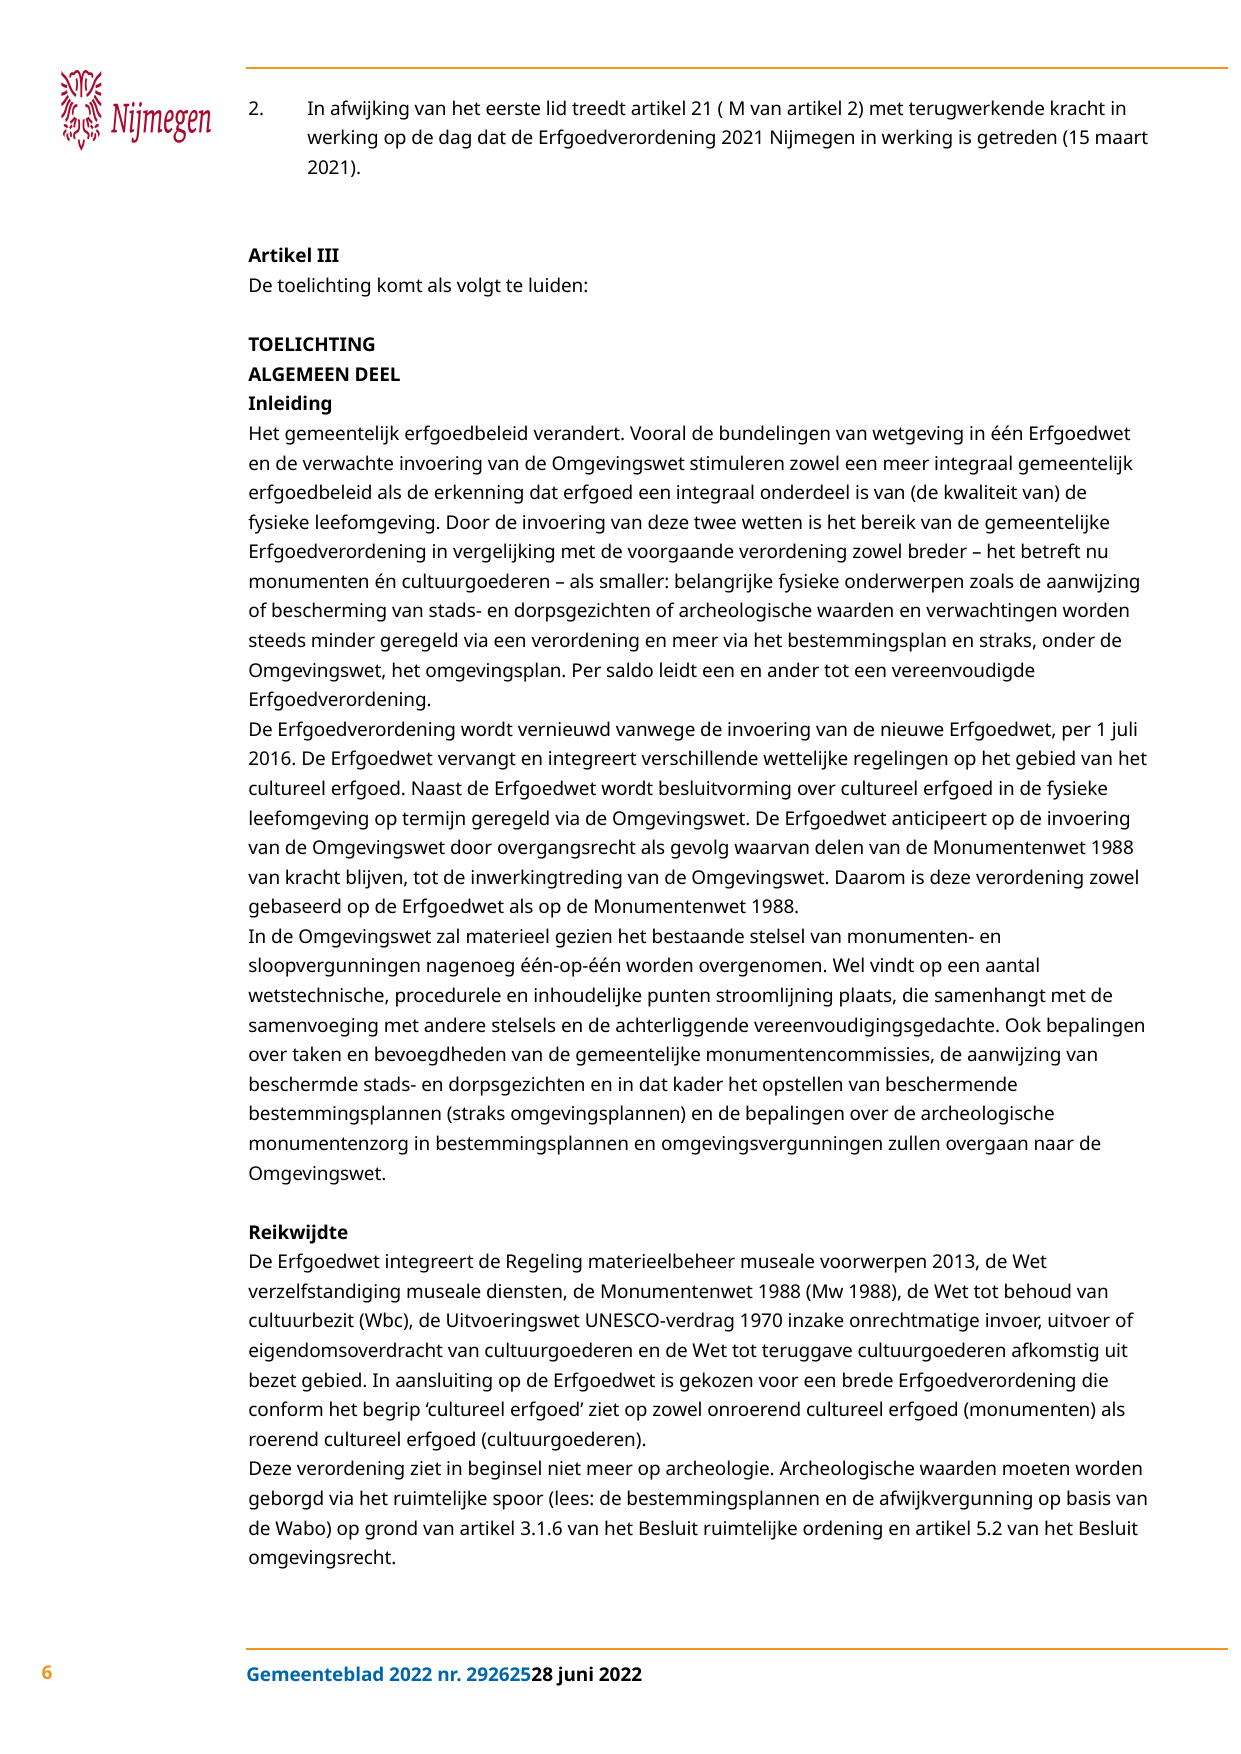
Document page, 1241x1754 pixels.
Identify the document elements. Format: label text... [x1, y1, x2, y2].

text De Erfgoedwet integreert de Regeling materieelbeheer museale voorwerpen 2013, de Wet verzelfstandiging museale diensten, de Monumentenwet 1988 (Mw 1988), de Wet tot behoud van cultuurbezit (Wbc), de Uitvoeringswet UNESCO-verdrag 1970 inzake onrechtmatige invoer, uitvoer of eigendomsoverdracht van cultuurgoederen en de Wet tot teruggave cultuurgoederen afkomstig uit bezet gebied. In aansluiting op de Erfgoedwet is gekozen voor een brede Erfgoedverordening die conform het begrip ‘cultureel erfgoed’ ziet op zowel onroerend cultureel erfgoed (monumenten) als roerend cultureel erfgoed (cultuurgoederen). [248, 1248, 1152, 1452]
text Reikwijdte [248, 1219, 1152, 1245]
text ALGEMEEN DEEL [248, 361, 1152, 387]
list In afwijking van het eerste lid treedt artikel 21 ( M van artikel 2) met terugwerkende kracht in werking op de dag dat de Erfgoedverordening 2021 Nijmegen in werking is getreden (15 maart 2021). [248, 95, 1152, 180]
text In de Omgevingswet zal materieel gezien het bestaande stelsel van monumenten- en sloopvergunningen nagenoeg één-op-één worden overgenomen. Wel vindt op een aantal wetstechnische, procedurele en inhoudelijke punten stroomlijning plaats, die samenhangt met de samenvoeging met andere stelsels en de achterliggende vereenvoudigingsgedachte. Ook bepalingen over taken en bevoegdheden van de gemeentelijke monumentencommissies, de aanwijzing van beschermde stads- en dorpsgezichten en in dat kader het opstellen van beschermende bestemmingsplannen (straks omgevingsplannen) en de bepalingen over de archeologische monumentenzorg in bestemmingsplannen en omgevingsvergunningen zullen overgaan naar de Omgevingswet. [248, 923, 1152, 1186]
text TOELICHTING [248, 331, 1152, 357]
text Inleiding [248, 391, 1152, 416]
picture [41, 47, 231, 172]
text De Erfgoedverordening wordt vernieuwd vanwege de invoering van de nieuwe Erfgoedwet, per 1 juli 2016. De Erfgoedwet vervangt en integreert verschillende wettelijke regelingen op het gebied van het cultureel erfgoed. Naast de Erfgoedwet wordt besluitvorming over cultureel erfgoed in de fysieke leefomgeving op termijn geregeld via de Omgevingswet. De Erfgoedwet anticipeert op de invoering van de Omgevingswet door overgangsrecht als gevolg waarvan delen van de Monumentenwet 1988 van kracht blijven, tot de inwerkingtreding van de Omgevingswet. Daarom is deze verordening zowel gebaseerd op de Erfgoedwet als op de Monumentenwet 1988. [248, 716, 1152, 919]
text Deze verordening ziet in beginsel niet meer op archeologie. Archeologische waarden moeten worden geborgd via het ruimtelijke spoor (lees: de bestemmingsplannen en de afwijkvergunning op basis van de Wabo) op grond van artikel 3.1.6 van het Besluit ruimtelijke ordening en artikel 5.2 van het Besluit omgevingsrecht. [248, 1456, 1152, 1570]
text De toelichting komt als volgt te luiden: [248, 272, 1152, 298]
text Artikel III [248, 243, 1152, 268]
text Het gemeentelijk erfgoedbeleid verandert. Vooral de bundelingen van wetgeving in één Erfgoedwet en de verwachte invoering van de Omgevingswet stimuleren zowel een meer integraal gemeentelijk erfgoedbeleid als de erkenning dat erfgoed een integraal onderdeel is van (de kwaliteit van) de fysieke leefomgeving. Door de invoering van deze twee wetten is het bereik van de gemeentelijke Erfgoedverordening in vergelijking met de voorgaande verordening zowel breder – het betreft nu monumenten én cultuurgoederen – als smaller: belangrijke fysieke onderwerpen zoals de aanwijzing of bescherming van stads- en dorpsgezichten of archeologische waarden en verwachtingen worden steeds minder geregeld via een verordening en meer via het bestemmingsplan en straks, onder de Omgevingswet, het omgevingsplan. Per saldo leidt een en ander tot een vereenvoudigde Erfgoedverordening. [248, 420, 1152, 712]
